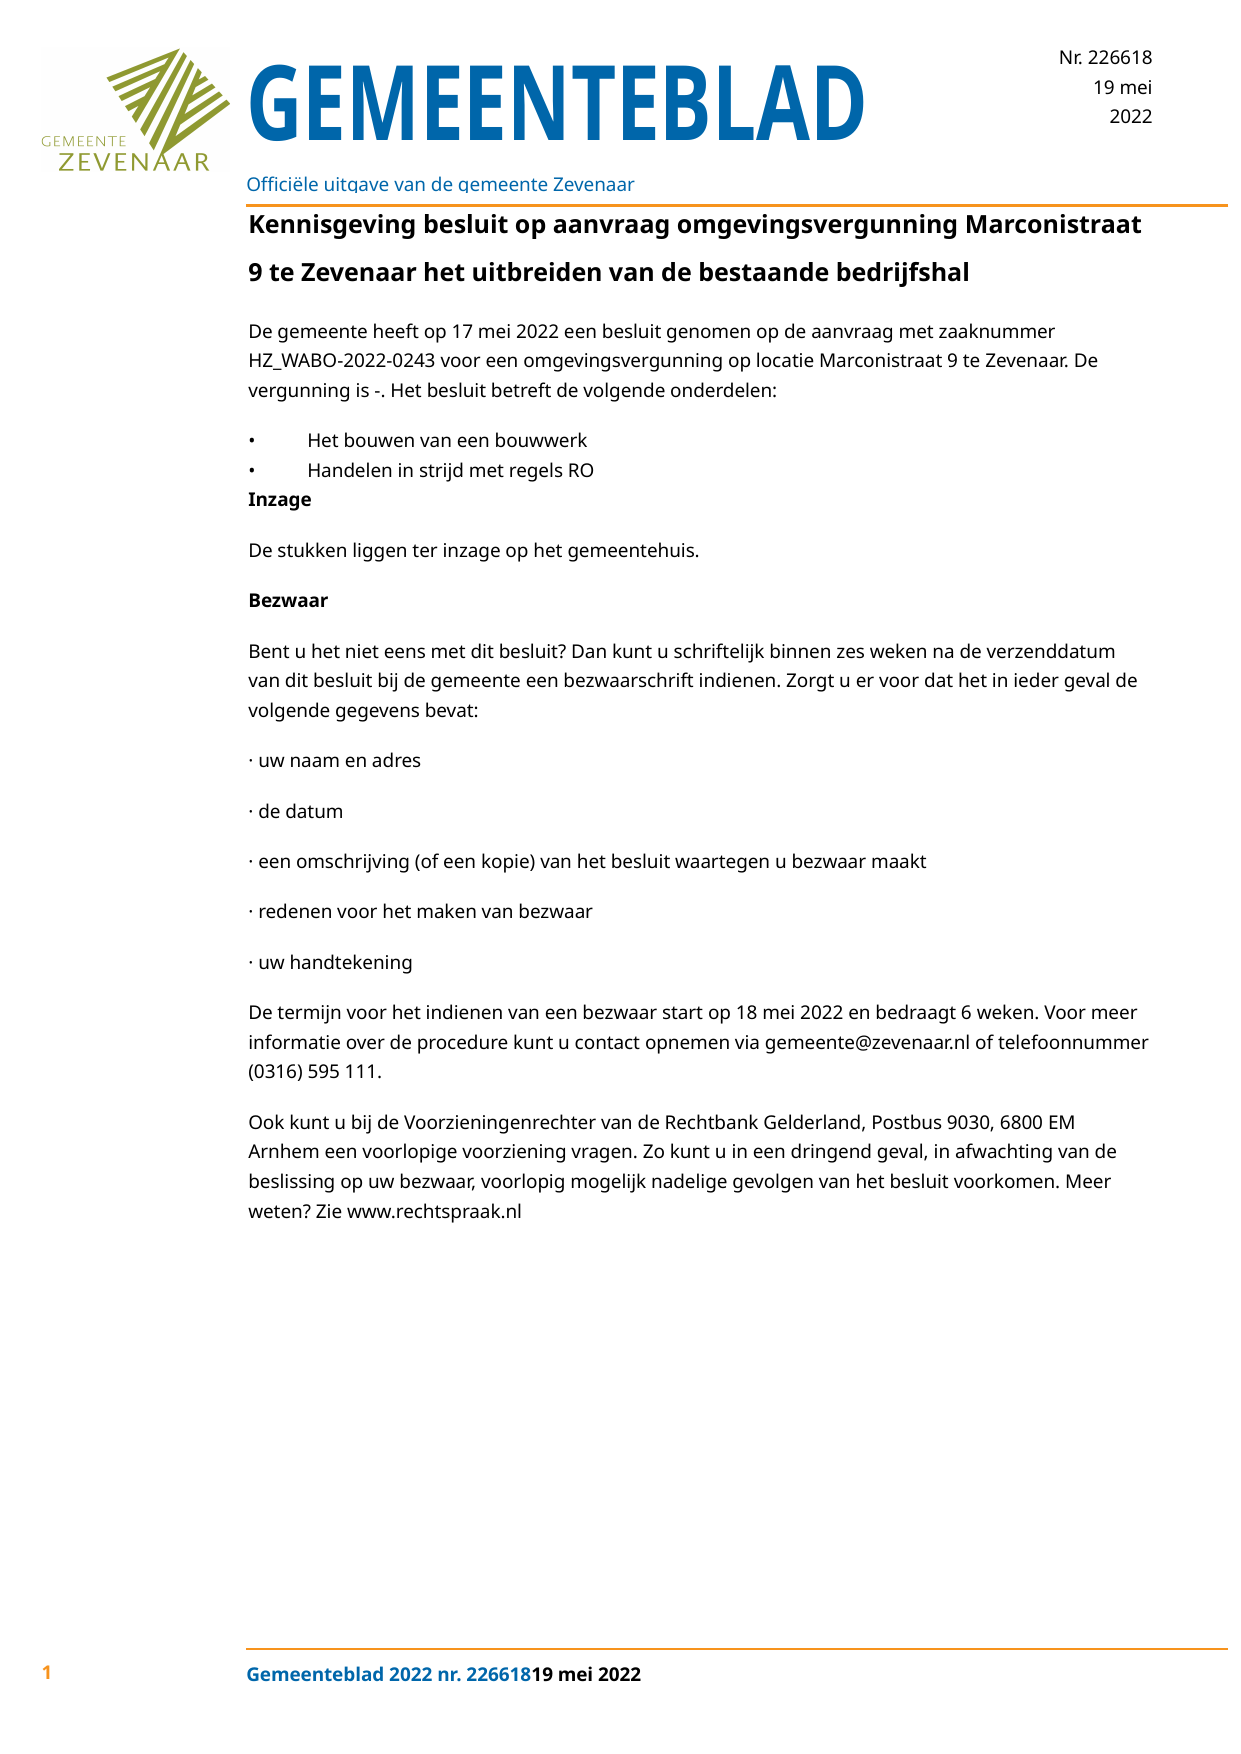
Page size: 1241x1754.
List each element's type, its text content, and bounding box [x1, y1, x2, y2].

text Ook kunt u bij de Voorzieningenrechter van de Rechtbank Gelderland, Postbus 9030, 6800 EM Arnhem een voorlopige voorziening vragen. Zo kunt u in een dringend geval, in afwachting van de beslissing op uw bezwaar, voorlopig mogelijk nadelige gevolgen van het besluit voorkomen. Meer weten? Zie www.rechtspraak.nl [248, 1109, 1152, 1224]
text · een omschrijving (of een kopie) van het besluit waartegen u bezwaar maakt [248, 848, 1152, 874]
text · uw naam en adres [248, 747, 1152, 773]
text Bezwaar [248, 587, 1152, 613]
text · redenen voor het maken van bezwaar [248, 899, 1152, 924]
picture [41, 47, 231, 172]
text · uw handtekening [248, 949, 1152, 975]
text De termijn voor het indienen van een bezwaar start op 18 mei 2022 en bedraagt 6 weken. Voor meer informatie over de procedure kunt u contact opnemen via gemeente@zevenaar.nl of telefoonnummer (0316) 595 111. [248, 999, 1152, 1084]
text Kennisgeving besluit op aanvraag omgevingsvergunning Marconistraat 9 te Zevenaar het uitbreiden van de bestaande bedrijfshal [248, 207, 1152, 288]
text · de datum [248, 798, 1152, 824]
list Handelen in strijd met regels RO [248, 457, 1152, 483]
text Inzage [248, 487, 1152, 512]
text Bent u het niet eens met dit besluit? Dan kunt u schriftelijk binnen zes weken na de verzenddatum van dit besluit bij de gemeente een bezwaarschrift indienen. Zorgt u er voor dat het in ieder geval de volgende gegevens bevat: [248, 638, 1152, 723]
list Het bouwen van een bouwwerk [248, 427, 1152, 453]
text De stukken liggen ter inzage op het gemeentehuis. [248, 537, 1152, 563]
text De gemeente heeft op 17 mei 2022 een besluit genomen op de aanvraag met zaaknummer HZ_WABO-2022-0243 voor een omgevingsvergunning op locatie Marconistraat 9 te Zevenaar. De vergunning is -. Het besluit betreft de volgende onderdelen: [248, 318, 1152, 403]
